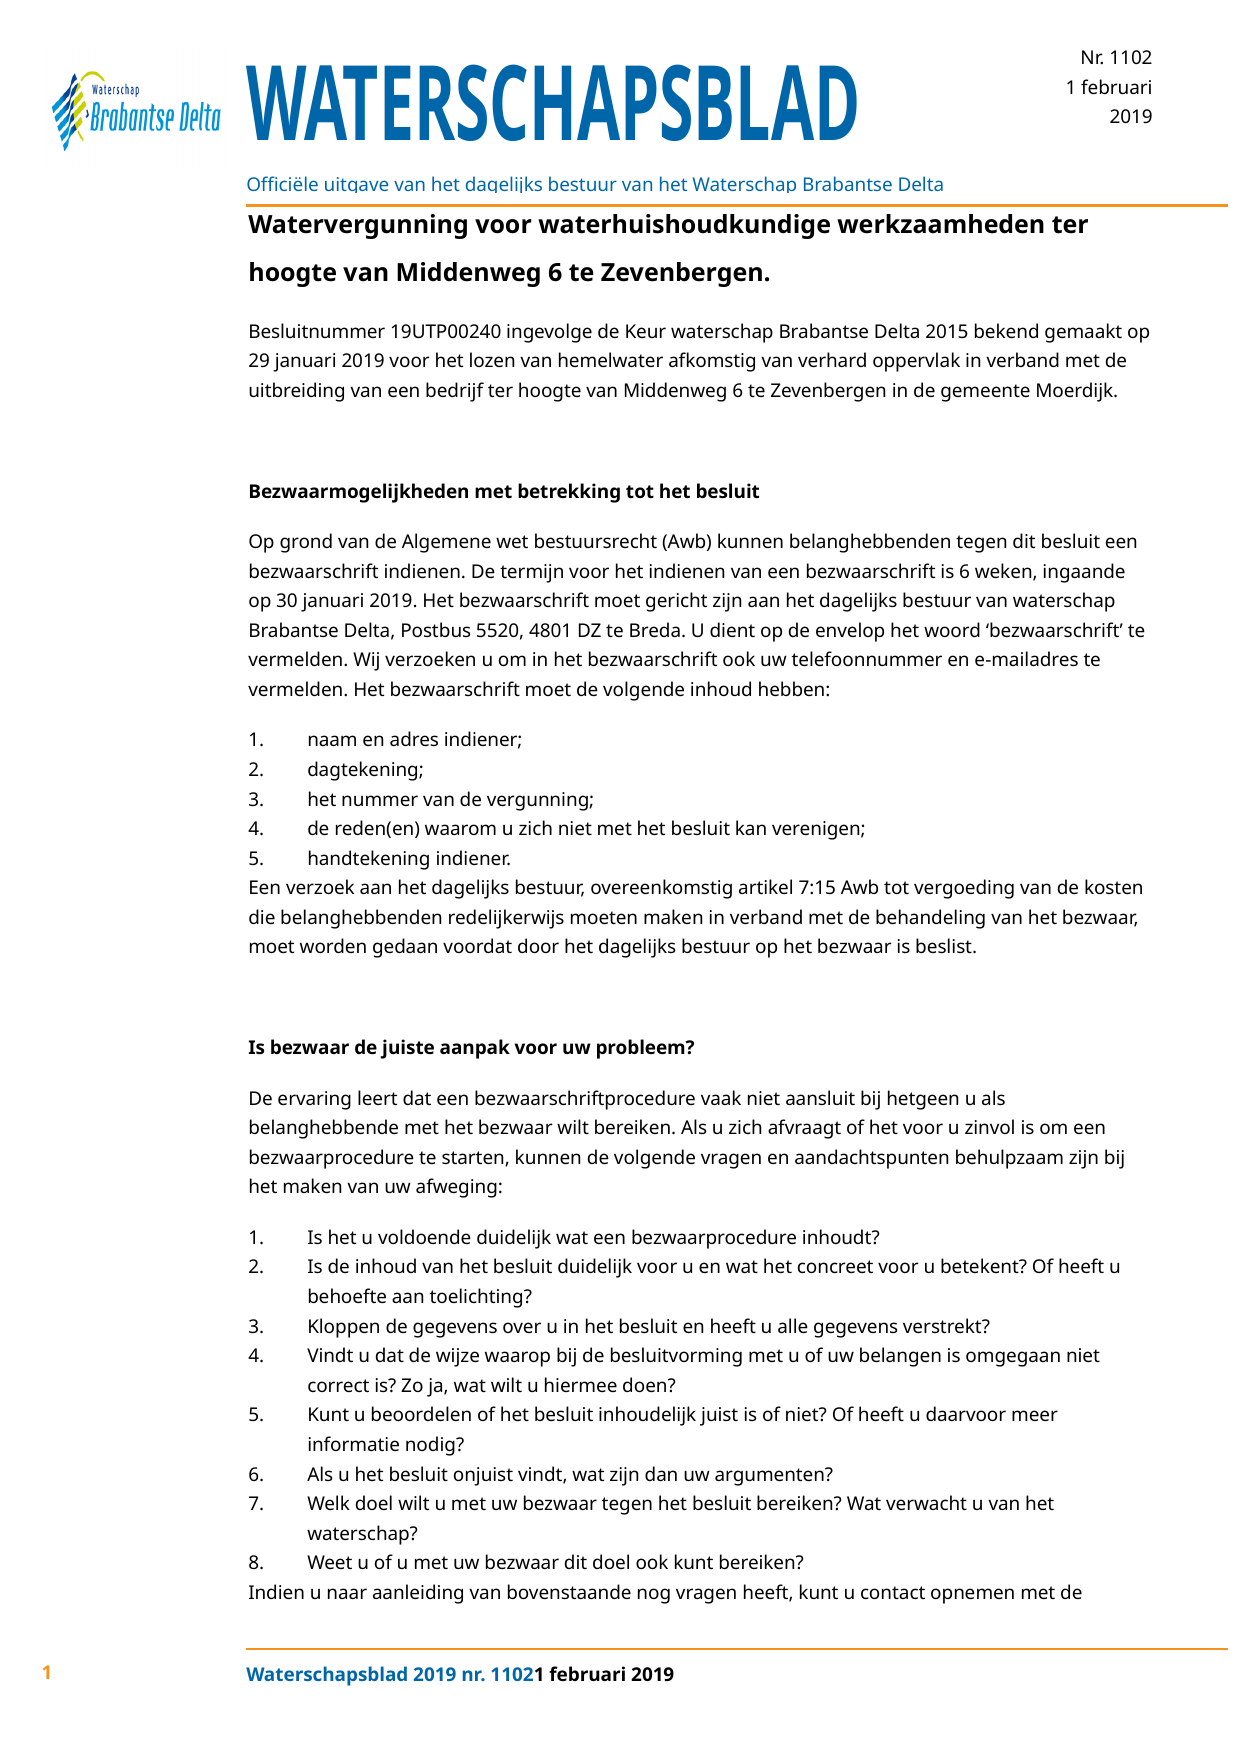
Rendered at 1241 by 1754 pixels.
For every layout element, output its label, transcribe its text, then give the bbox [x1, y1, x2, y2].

list Kunt u beoordelen of het besluit inhoudelijk juist is of niet? Of heeft u daarvoor meer informatie nodig? [248, 1402, 1152, 1457]
list Is de inhoud van het besluit duidelijk voor u en wat het concreet voor u betekent? Of heeft u behoefte aan toelichting? [248, 1254, 1152, 1309]
list handtekening indiener. [248, 845, 1152, 871]
list Vindt u dat de wijze waarop bij de besluitvorming met u of uw belangen is omgegaan niet correct is? Zo ja, wat wilt u hiermee doen? [248, 1342, 1152, 1398]
list Als u het besluit onjuist vindt, wat zijn dan uw argumenten? [248, 1461, 1152, 1487]
text Een verzoek aan het dagelijks bestuur, overeenkomstig artikel 7:15 Awb tot vergoeding van de kosten die belanghebbenden redelijkerwijs moeten maken in verband met de behandeling van het bezwaar, moet worden gedaan voordat door het dagelijks bestuur op het bezwaar is beslist. [248, 874, 1152, 959]
list de reden(en) waarom u zich niet met het besluit kan verenigen; [248, 815, 1152, 841]
list dagtekening; [248, 756, 1152, 782]
text De ervaring leert dat een bezwaarschriftprocedure vaak niet aansluit bij hetgeen u als belanghebbende met het bezwaar wilt bereiken. Als u zich afvraagt of het voor u zinvol is om een bezwaarprocedure te starten, kunnen de volgende vragen en aandachtspunten behulpzaam zijn bij het maken van uw afweging: [248, 1085, 1152, 1199]
picture [41, 47, 231, 172]
text Op grond van de Algemene wet bestuursrecht (Awb) kunnen belanghebbenden tegen dit besluit een bezwaarschrift indienen. De termijn voor het indienen van een bezwaarschrift is 6 weken, ingaande op 30 januari 2019. Het bezwaarschrift moet gericht zijn aan het dagelijks bestuur van waterschap Brabantse Delta, Postbus 5520, 4801 DZ te Breda. U dient op de envelop het woord ‘bezwaarschrift’ te vermelden. Wij verzoeken u om in het bezwaarschrift ook uw telefoonnummer en e‑mailadres te vermelden. Het bezwaarschrift moet de volgende inhoud hebben: [248, 528, 1152, 702]
list Is het u voldoende duidelijk wat een bezwaarprocedure inhoudt? [248, 1224, 1152, 1250]
text Watervergunning voor waterhuishoudkundige werkzaamheden ter hoogte van Middenweg 6 te Zevenbergen. [248, 207, 1152, 288]
list Weet u of u met uw bezwaar dit doel ook kunt bereiken? [248, 1549, 1152, 1575]
text Bezwaarmogelijkheden met betrekking tot het besluit [248, 478, 1152, 504]
list het nummer van de vergunning; [248, 786, 1152, 812]
text Is bezwaar de juiste aanpak voor uw probleem? [248, 1034, 1152, 1060]
text Besluitnummer 19UTP00240 ingevolge de Keur waterschap Brabantse Delta 2015 bekend gemaakt op 29 januari 2019 voor het lozen van hemelwater afkomstig van verhard oppervlak in verband met de uitbreiding van een bedrijf ter hoogte van Middenweg 6 te Zevenbergen in de gemeente Moerdijk. [248, 318, 1152, 403]
list naam en adres indiener; [248, 727, 1152, 752]
list Welk doel wilt u met uw bezwaar tegen het besluit bereiken? Wat verwacht u van het waterschap? [248, 1490, 1152, 1546]
list Kloppen de gegevens over u in het besluit en heeft u alle gegevens verstrekt? [248, 1313, 1152, 1339]
text Indien u naar aanleiding van bovenstaande nog vragen heeft, kunt u contact opnemen met de [248, 1579, 1152, 1605]
